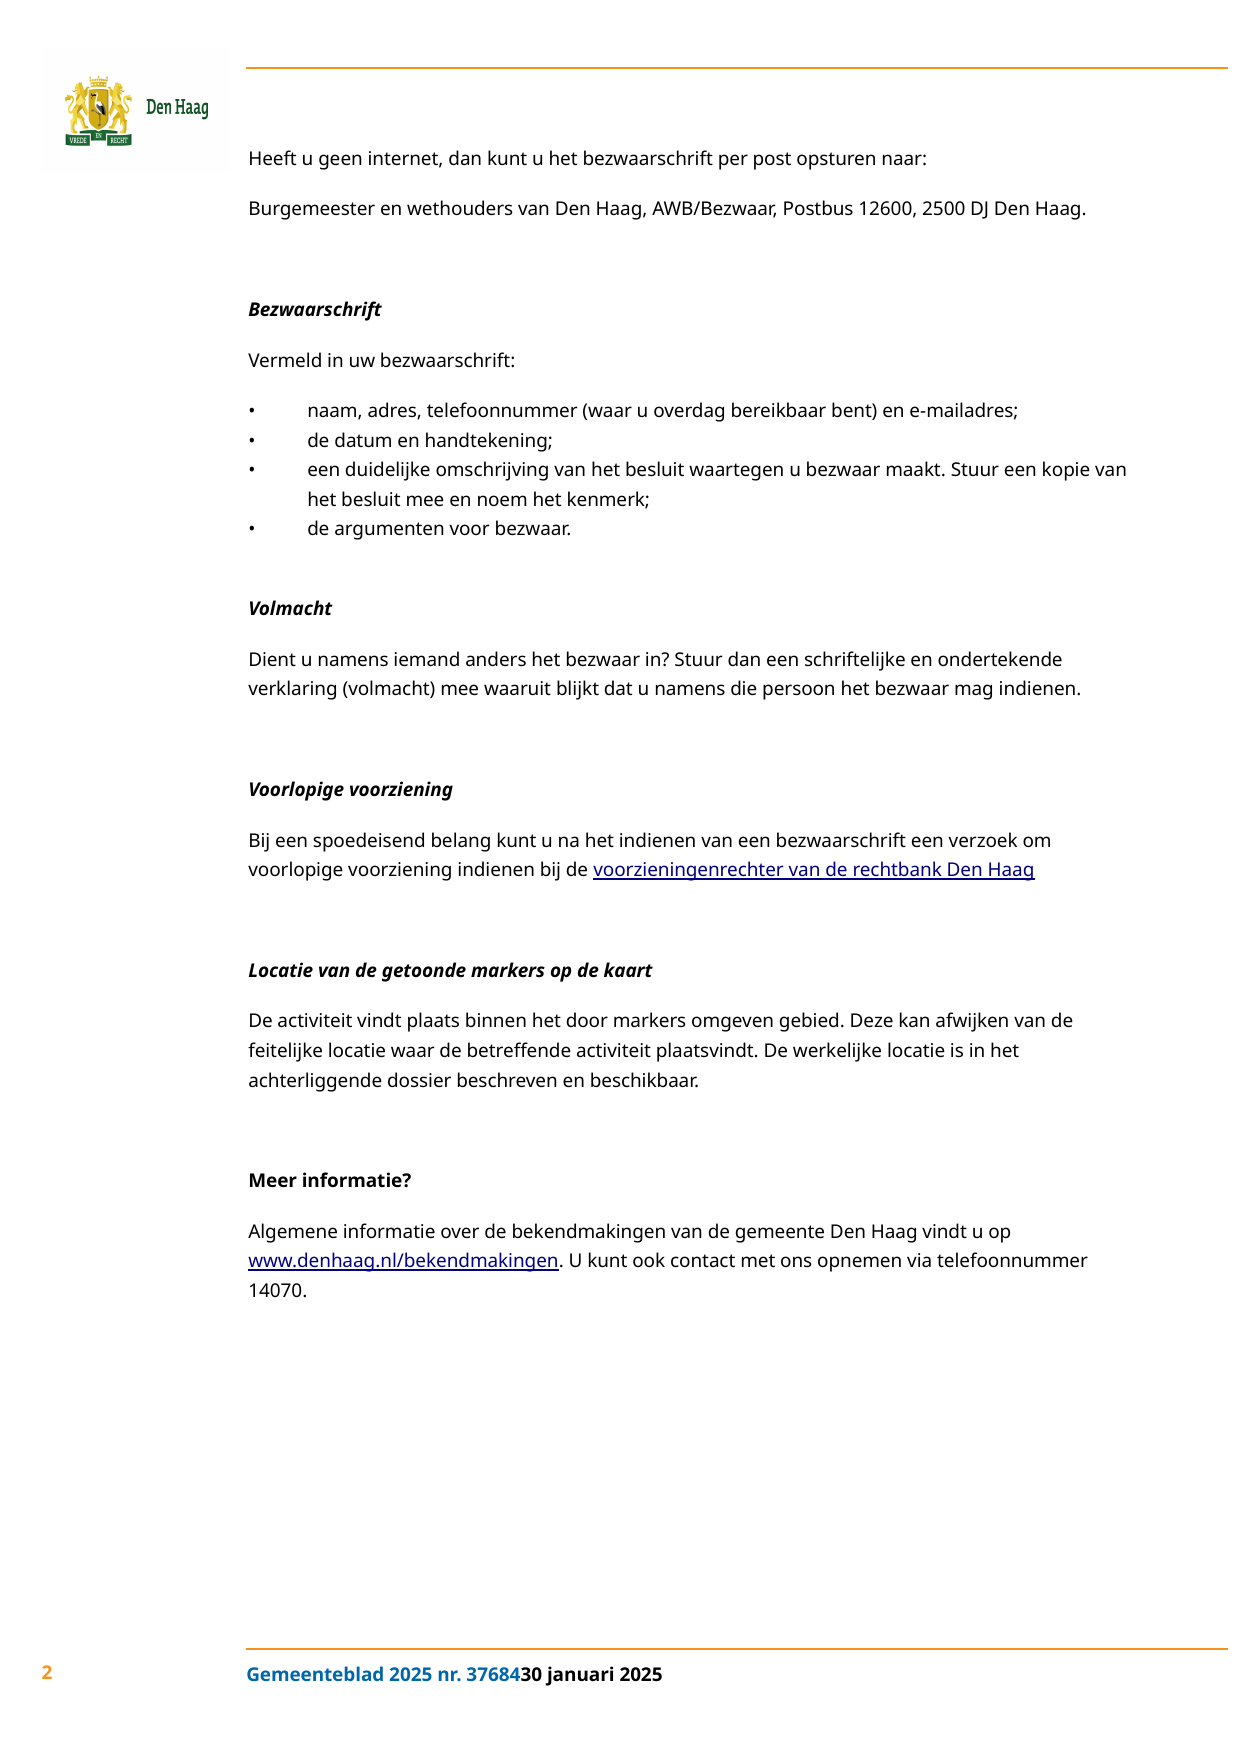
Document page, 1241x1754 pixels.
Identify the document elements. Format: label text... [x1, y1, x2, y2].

text Bezwaarschrift [248, 296, 1152, 322]
text Locatie van de getoonde markers op de kaart [248, 957, 1152, 983]
list naam, adres, telefoonnummer (waar u overdag bereikbaar bent) en e-mailadres; [248, 397, 1152, 423]
text Heeft u geen internet, dan kunt u het bezwaarschrift per post opsturen naar: [248, 145, 1152, 171]
list een duidelijke omschrijving van het besluit waartegen u bezwaar maakt. Stuur een kopie van het besluit mee en noem het kenmerk; [248, 456, 1152, 512]
text Bij een spoedeisend belang kunt u na het indienen van een bezwaarschrift een verzoek om voorlopige voorziening indienen bij de voorzieningenrechter van de rechtbank Den Haag [248, 827, 1152, 882]
text De activiteit vindt plaats binnen het door markers omgeven gebied. Deze kan afwijken van de feitelijke locatie waar de betreffende activiteit plaatsvindt. De werkelijke locatie is in het achterliggende dossier beschreven en beschikbaar. [248, 1008, 1152, 1093]
list de argumenten voor bezwaar. [248, 516, 1152, 541]
text Voorlopige voorziening [248, 776, 1152, 802]
text Dient u namens iemand anders het bezwaar in? Stuur dan een schriftelijke en ondertekende verklaring (volmacht) mee waaruit blijkt dat u namens die persoon het bezwaar mag indienen. [248, 646, 1152, 701]
text Vermeld in uw bezwaarschrift: [248, 347, 1152, 373]
list de datum en handtekening; [248, 427, 1152, 453]
text Meer informatie? [248, 1168, 1152, 1193]
text Burgemeester en wethouders van Den Haag, AWB/Bezwaar, Postbus 12600, 2500 DJ Den Haag. [248, 196, 1152, 221]
text Volmacht [248, 596, 1152, 621]
picture [41, 47, 231, 172]
text Algemene informatie over de bekendmakingen van de gemeente Den Haag vindt u op www.denhaag.nl/bekendmakingen. U kunt ook contact met ons opnemen via telefoonnummer 14070. [248, 1218, 1152, 1303]
